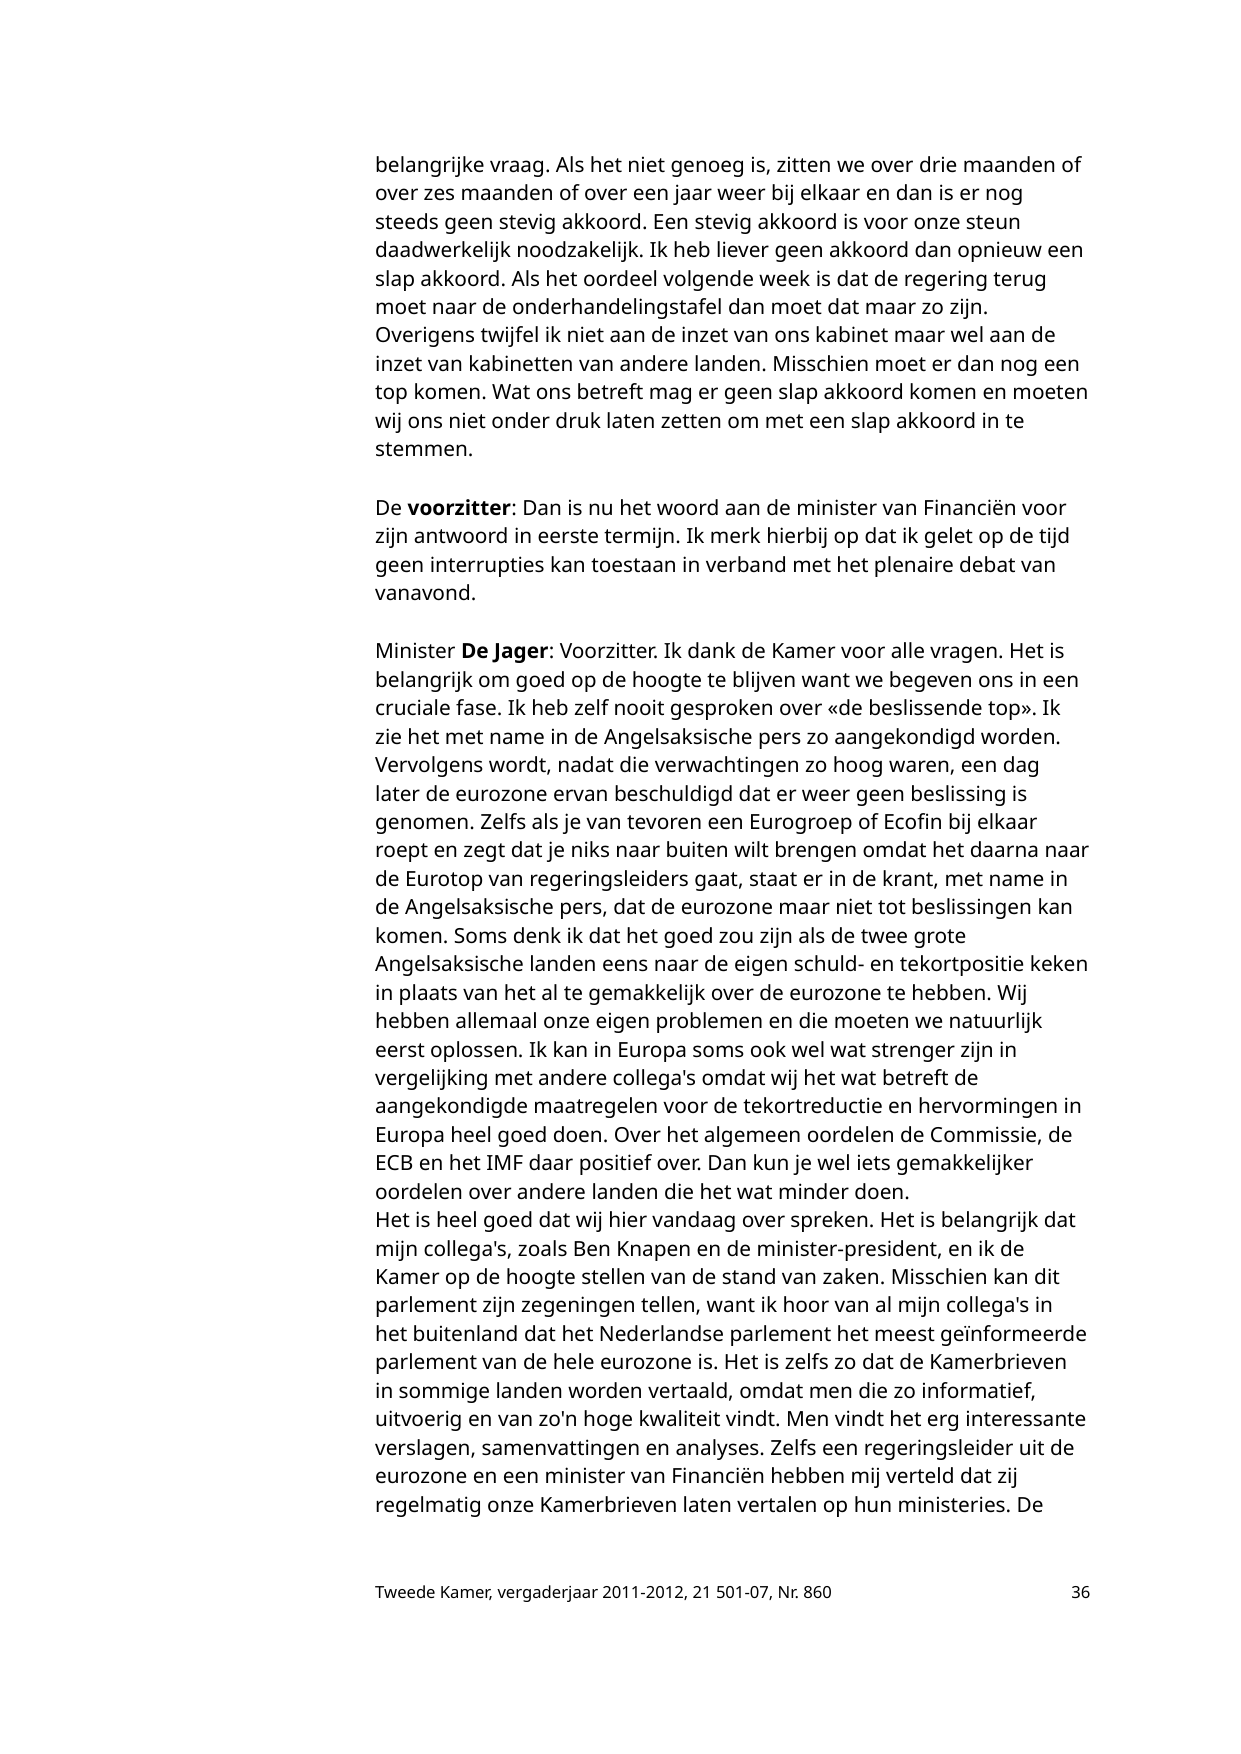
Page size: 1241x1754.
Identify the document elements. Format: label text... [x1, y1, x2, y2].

text De voorzitter: Dan is nu het woord aan de minister van Financiën voor zijn antwoord in eerste termijn. Ik merk hierbij op dat ik gelet op de tijd geen interrupties kan toestaan in verband met het plenaire debat van vanavond. [375, 493, 1090, 607]
text belangrijke vraag. Als het niet genoeg is, zitten we over drie maanden of over zes maanden of over een jaar weer bij elkaar en dan is er nog steeds geen stevig akkoord. Een stevig akkoord is voor onze steun daadwerkelijk noodzakelijk. Ik heb liever geen akkoord dan opnieuw een slap akkoord. Als het oordeel volgende week is dat de regering terug moet naar de onderhandelingstafel dan moet dat maar zo zijn. Overigens twijfel ik niet aan de inzet van ons kabinet maar wel aan de inzet van kabinetten van andere landen. Misschien moet er dan nog een top komen. Wat ons betreft mag er geen slap akkoord komen en moeten wij ons niet onder druk laten zetten om met een slap akkoord in te stemmen. [375, 150, 1090, 463]
text Minister De Jager: Voorzitter. Ik dank de Kamer voor alle vragen. Het is belangrijk om goed op de hoogte te blijven want we begeven ons in een cruciale fase. Ik heb zelf nooit gesproken over «de beslissende top». Ik zie het met name in de Angelsaksische pers zo aangekondigd worden. Vervolgens wordt, nadat die verwachtingen zo hoog waren, een dag later de eurozone ervan beschuldigd dat er weer geen beslissing is genomen. Zelfs als je van tevoren een Eurogroep of Ecofin bij elkaar roept en zegt dat je niks naar buiten wilt brengen omdat het daarna naar de Eurotop van regeringsleiders gaat, staat er in de krant, met name in de Angelsaksische pers, dat de eurozone maar niet tot beslissingen kan komen. Soms denk ik dat het goed zou zijn als de twee grote Angelsaksische landen eens naar de eigen schuld- en tekortpositie keken in plaats van het al te gemakkelijk over de eurozone te hebben. Wij hebben allemaal onze eigen problemen en die moeten we natuurlijk eerst oplossen. Ik kan in Europa soms ook wel wat strenger zijn in vergelijking met andere collega's omdat wij het wat betreft de aangekondigde maatregelen voor de tekortreductie en hervormingen in Europa heel goed doen. Over het algemeen oordelen de Commissie, de ECB en het IMF daar positief over. Dan kun je wel iets gemakkelijker oordelen over andere landen die het wat minder doen. [375, 637, 1090, 1205]
text Het is heel goed dat wij hier vandaag over spreken. Het is belangrijk dat mijn collega's, zoals Ben Knapen en de minister-president, en ik de Kamer op de hoogte stellen van de stand van zaken. Misschien kan dit parlement zijn zegeningen tellen, want ik hoor van al mijn collega's in het buitenland dat het Nederlandse parlement het meest geïnformeerde parlement van de hele eurozone is. Het is zelfs zo dat de Kamerbrieven in sommige landen worden vertaald, omdat men die zo informatief, uitvoerig en van zo'n hoge kwaliteit vindt. Men vindt het erg interessante verslagen, samenvattingen en analyses. Zelfs een regeringsleider uit de eurozone en een minister van Financiën hebben mij verteld dat zij regelmatig onze Kamerbrieven laten vertalen op hun ministeries. De [375, 1205, 1090, 1518]
